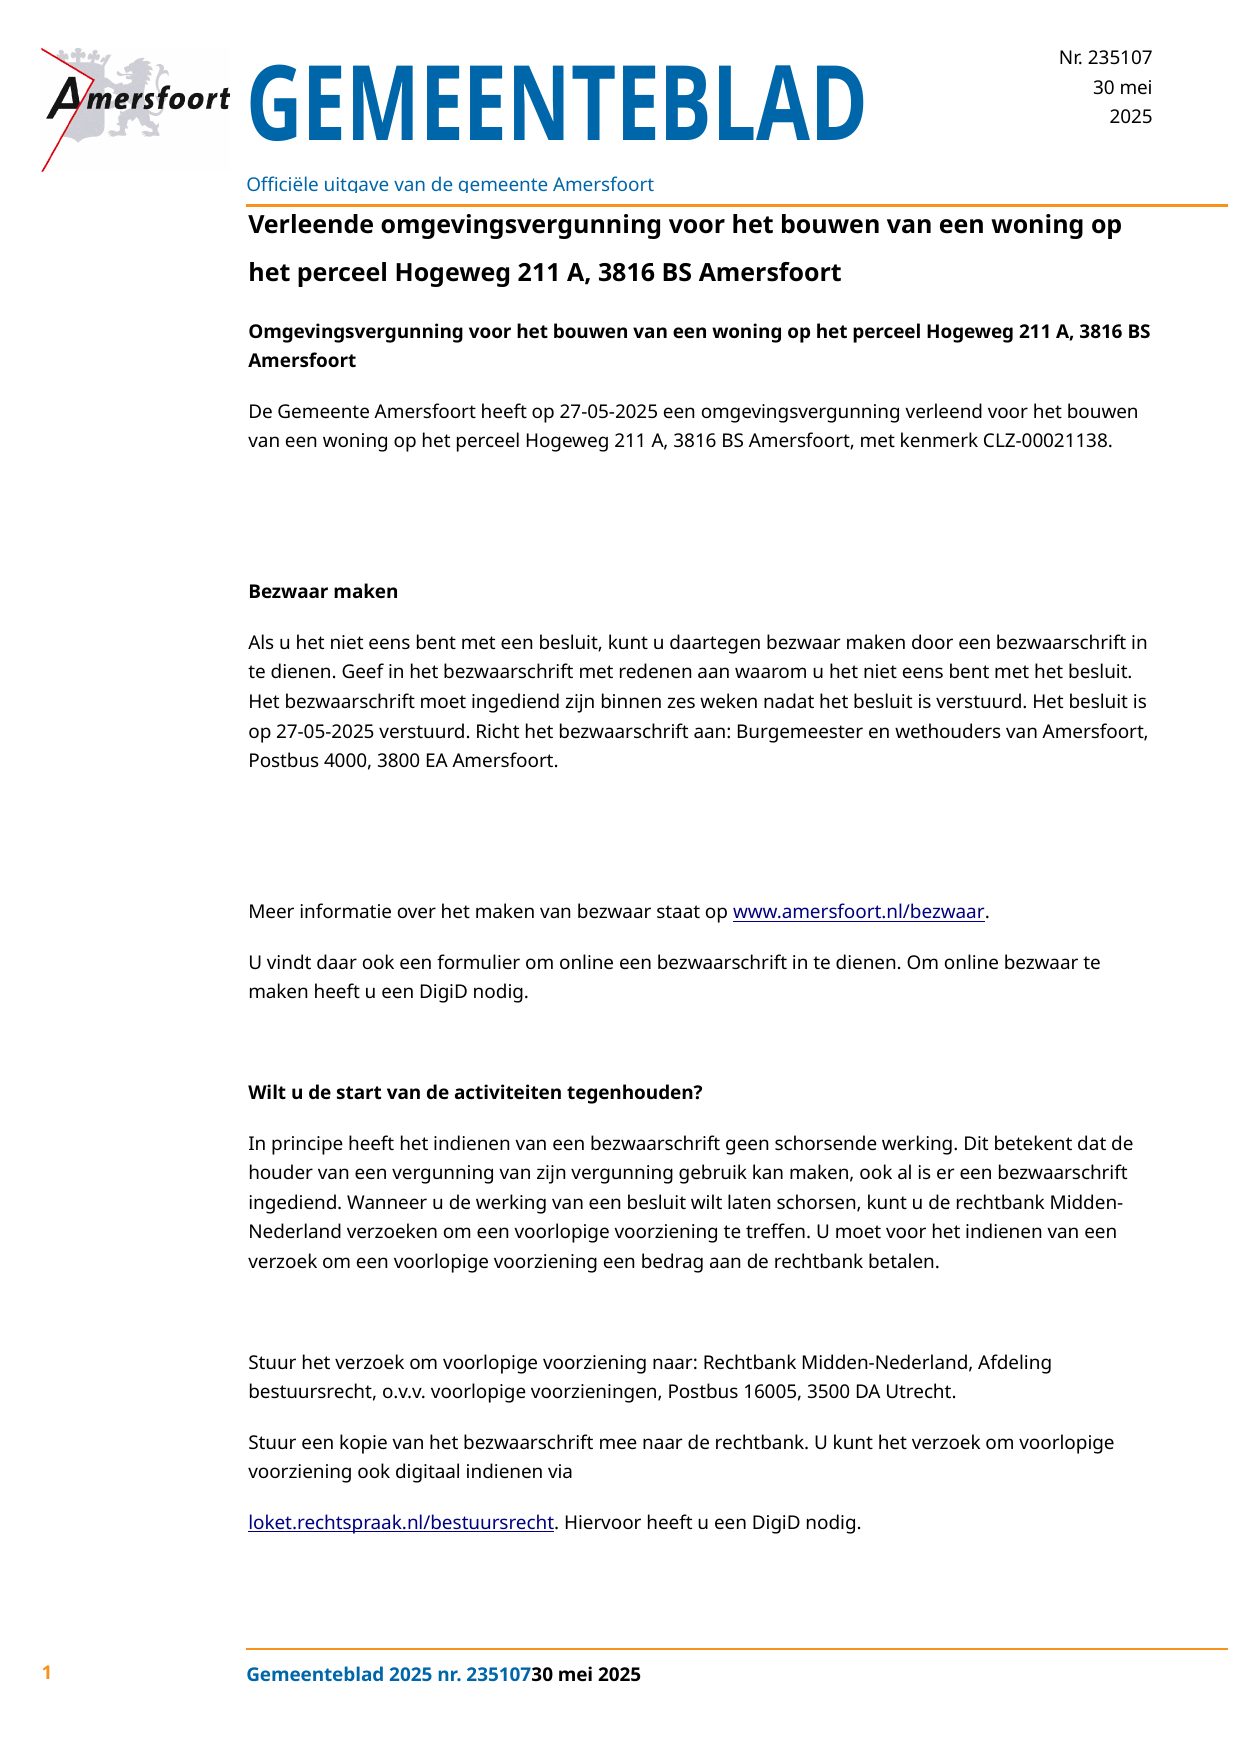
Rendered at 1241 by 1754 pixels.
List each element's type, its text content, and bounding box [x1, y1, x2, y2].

text Meer informatie over het maken van bezwaar staat op www.amersfoort.nl/bezwaar. [248, 899, 1152, 924]
picture [41, 47, 231, 172]
text Verleende omgevingsvergunning voor het bouwen van een woning op het perceel Hogeweg 211 A, 3816 BS Amersfoort [248, 207, 1152, 288]
text Als u het niet eens bent met een besluit, kunt u daartegen bezwaar maken door een bezwaarschrift in te dienen. Geef in het bezwaarschrift met redenen aan waarom u het niet eens bent met het besluit. Het bezwaarschrift moet ingediend zijn binnen zes weken nadat het besluit is verstuurd. Het besluit is op 27-05-2025 verstuurd. Richt het bezwaarschrift aan: Burgemeester en wethouders van Amersfoort, Postbus 4000, 3800 EA Amersfoort. [248, 629, 1152, 773]
text Bezwaar maken [248, 579, 1152, 604]
text In principe heeft het indienen van een bezwaarschrift geen schorsende werking. Dit betekent dat de houder van een vergunning van zijn vergunning gebruik kan maken, ook al is er een bezwaarschrift ingediend. Wanneer u de werking van een besluit wilt laten schorsen, kunt u de rechtbank Midden-Nederland verzoeken om een voorlopige voorziening te treffen. U moet voor het indienen van een verzoek om een voorlopige voorziening een bedrag aan de rechtbank betalen. [248, 1130, 1152, 1274]
text De Gemeente Amersfoort heeft op 27-05-2025 een omgevingsvergunning verleend voor het bouwen van een woning op het perceel Hogeweg 211 A, 3816 BS Amersfoort, met kenmerk CLZ-00021138. [248, 398, 1152, 453]
text loket.rechtspraak.nl/bestuursrecht. Hiervoor heeft u een DigiD nodig. [248, 1509, 1152, 1535]
text Stuur het verzoek om voorlopige voorziening naar: Rechtbank Midden-Nederland, Afdeling bestuursrecht, o.v.v. voorlopige voorzieningen, Postbus 16005, 3500 DA Utrecht. [248, 1349, 1152, 1404]
text Stuur een kopie van het bezwaarschrift mee naar de rechtbank. U kunt het verzoek om voorlopige voorziening ook digitaal indienen via [248, 1429, 1152, 1484]
text Wilt u de start van de activiteiten tegenhouden? [248, 1079, 1152, 1105]
text Omgevingsvergunning voor het bouwen van een woning op het perceel Hogeweg 211 A, 3816 BS Amersfoort [248, 318, 1152, 373]
text U vindt daar ook een formulier om online een bezwaarschrift in te dienen. Om online bezwaar te maken heeft u een DigiD nodig. [248, 949, 1152, 1004]
